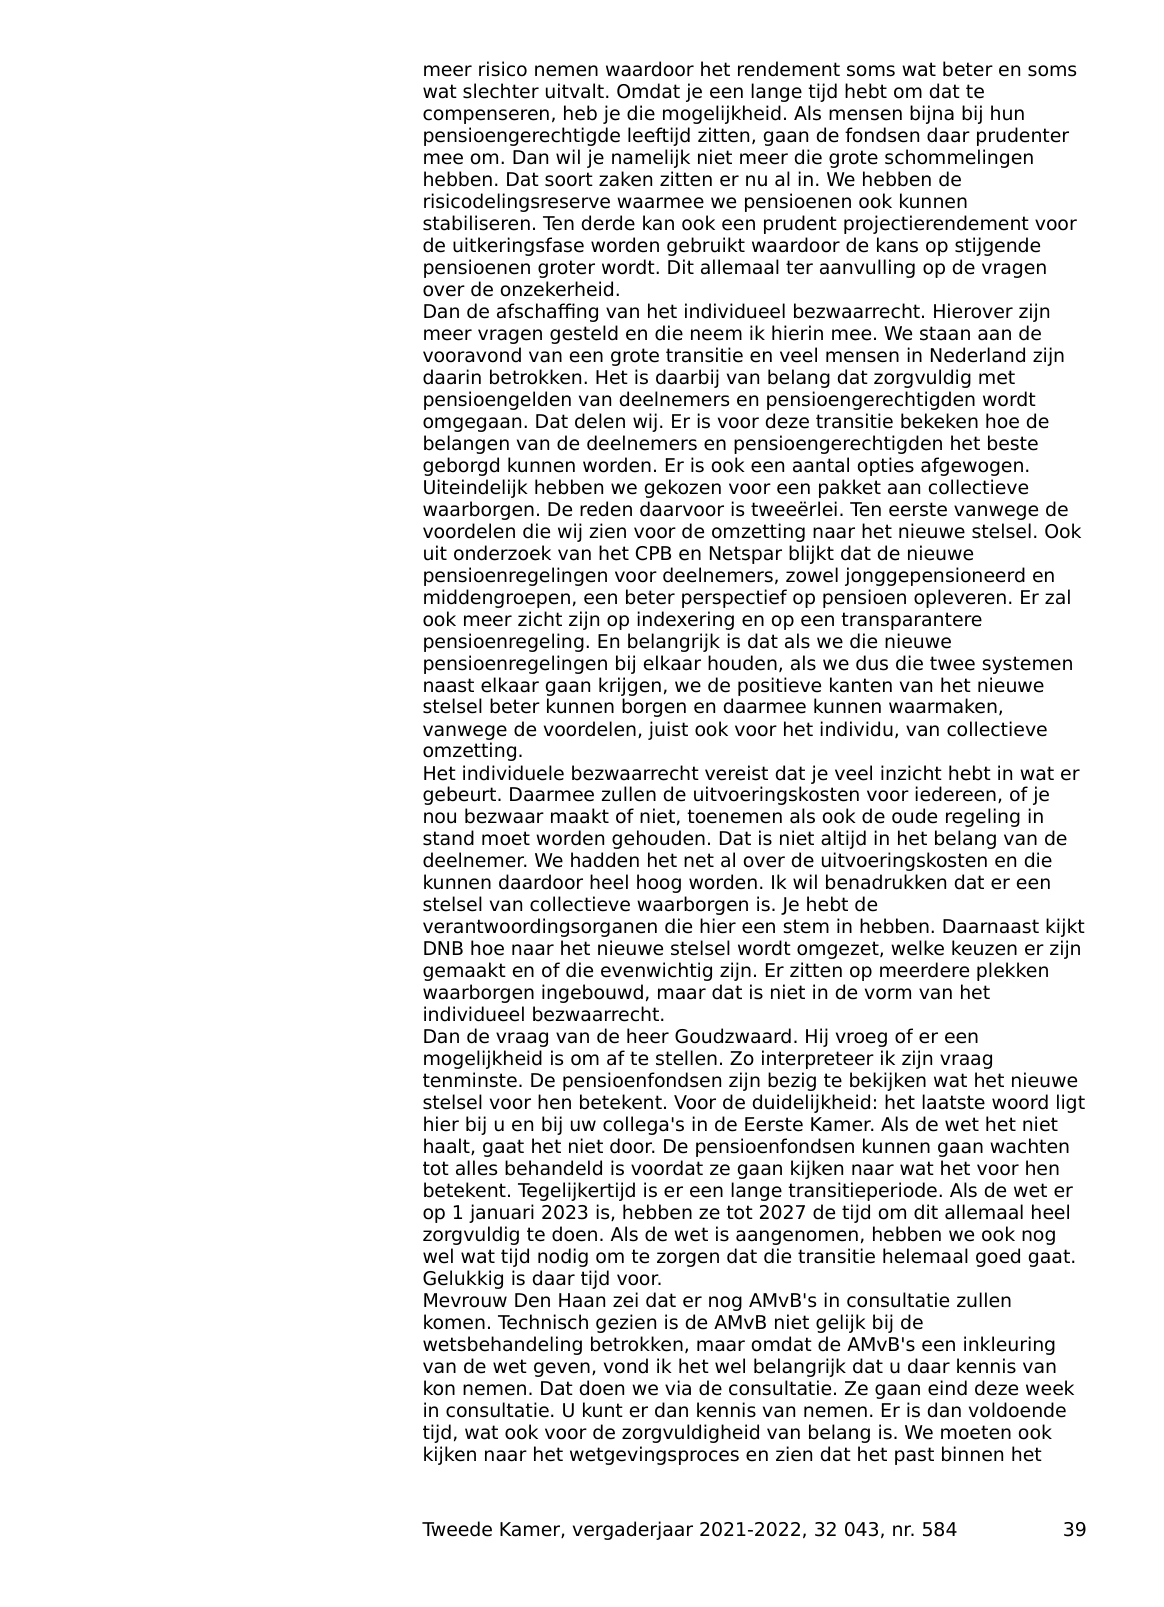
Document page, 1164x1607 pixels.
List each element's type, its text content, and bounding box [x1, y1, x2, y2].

text meer risico nemen waardoor het rendement soms wat beter en soms wat slechter uitvalt. Omdat je een lange tijd hebt om dat te compenseren, heb je die mogelijkheid. Als mensen bijna bij hun pensioengerechtigde leeftijd zitten, gaan de fondsen daar prudenter mee om. Dan wil je namelijk niet meer die grote schommelingen hebben. Dat soort zaken zitten er nu al in. We hebben de risicodelingsreserve waarmee we pensioenen ook kunnen stabiliseren. Ten derde kan ook een prudent projectierendement voor de uitkeringsfase worden gebruikt waardoor de kans op stijgende pensioenen groter wordt. Dit allemaal ter aanvulling op de vragen over de onzekerheid. [422, 59, 1087, 301]
text Dan de vraag van de heer Goudzwaard. Hij vroeg of er een mogelijkheid is om af te stellen. Zo interpreteer ik zijn vraag tenminste. De pensioenfondsen zijn bezig te bekijken wat het nieuwe stelsel voor hen betekent. Voor de duidelijkheid: het laatste woord ligt hier bij u en bij uw collega's in de Eerste Kamer. Als de wet het niet haalt, gaat het niet door. De pensioenfondsen kunnen gaan wachten tot alles behandeld is voordat ze gaan kijken naar wat het voor hen betekent. Tegelijkertijd is er een lange transitieperiode. Als de wet er op 1 januari 2023 is, hebben ze tot 2027 de tijd om dit allemaal heel zorgvuldig te doen. Als de wet is aangenomen, hebben we ook nog wel wat tijd nodig om te zorgen dat die transitie helemaal goed gaat. Gelukkig is daar tijd voor. [422, 1026, 1087, 1290]
text Mevrouw Den Haan zei dat er nog AMvB's in consultatie zullen komen. Technisch gezien is de AMvB niet gelijk bij de wetsbehandeling betrokken, maar omdat de AMvB's een inkleuring van de wet geven, vond ik het wel belangrijk dat u daar kennis van kon nemen. Dat doen we via de consultatie. Ze gaan eind deze week in consultatie. U kunt er dan kennis van nemen. Er is dan voldoende tijd, wat ook voor de zorgvuldigheid van belang is. We moeten ook kijken naar het wetgevingsproces en zien dat het past binnen het [422, 1290, 1087, 1466]
text Het individuele bezwaarrecht vereist dat je veel inzicht hebt in wat er gebeurt. Daarmee zullen de uitvoeringskosten voor iedereen, of je nou bezwaar maakt of niet, toenemen als ook de oude regeling in stand moet worden gehouden. Dat is niet altijd in het belang van de deelnemer. We hadden het net al over de uitvoeringskosten en die kunnen daardoor heel hoog worden. Ik wil benadrukken dat er een stelsel van collectieve waarborgen is. Je hebt de verantwoordingsorganen die hier een stem in hebben. Daarnaast kijkt DNB hoe naar het nieuwe stelsel wordt omgezet, welke keuzen er zijn gemaakt en of die evenwichtig zijn. Er zitten op meerdere plekken waarborgen ingebouwd, maar dat is niet in de vorm van het individueel bezwaarrecht. [422, 762, 1087, 1026]
text Dan de afschaffing van het individueel bezwaarrecht. Hierover zijn meer vragen gesteld en die neem ik hierin mee. We staan aan de vooravond van een grote transitie en veel mensen in Nederland zijn daarin betrokken. Het is daarbij van belang dat zorgvuldig met pensioengelden van deelnemers en pensioengerechtigden wordt omgegaan. Dat delen wij. Er is voor deze transitie bekeken hoe de belangen van de deelnemers en pensioengerechtigden het beste geborgd kunnen worden. Er is ook een aantal opties afgewogen. Uiteindelijk hebben we gekozen voor een pakket aan collectieve waarborgen. De reden daarvoor is tweeërlei. Ten eerste vanwege de voordelen die wij zien voor de omzetting naar het nieuwe stelsel. Ook uit onderzoek van het CPB en Netspar blijkt dat de nieuwe pensioenregelingen voor deelnemers, zowel jonggepensioneerd en middengroepen, een beter perspectief op pensioen opleveren. Er zal ook meer zicht zijn op indexering en op een transparantere pensioenregeling. En belangrijk is dat als we die nieuwe pensioenregelingen bij elkaar houden, als we dus die twee systemen naast elkaar gaan krijgen, we de positieve kanten van het nieuwe stelsel beter kunnen borgen en daarmee kunnen waarmaken, vanwege de voordelen, juist ook voor het individu, van collectieve omzetting. [422, 301, 1087, 762]
